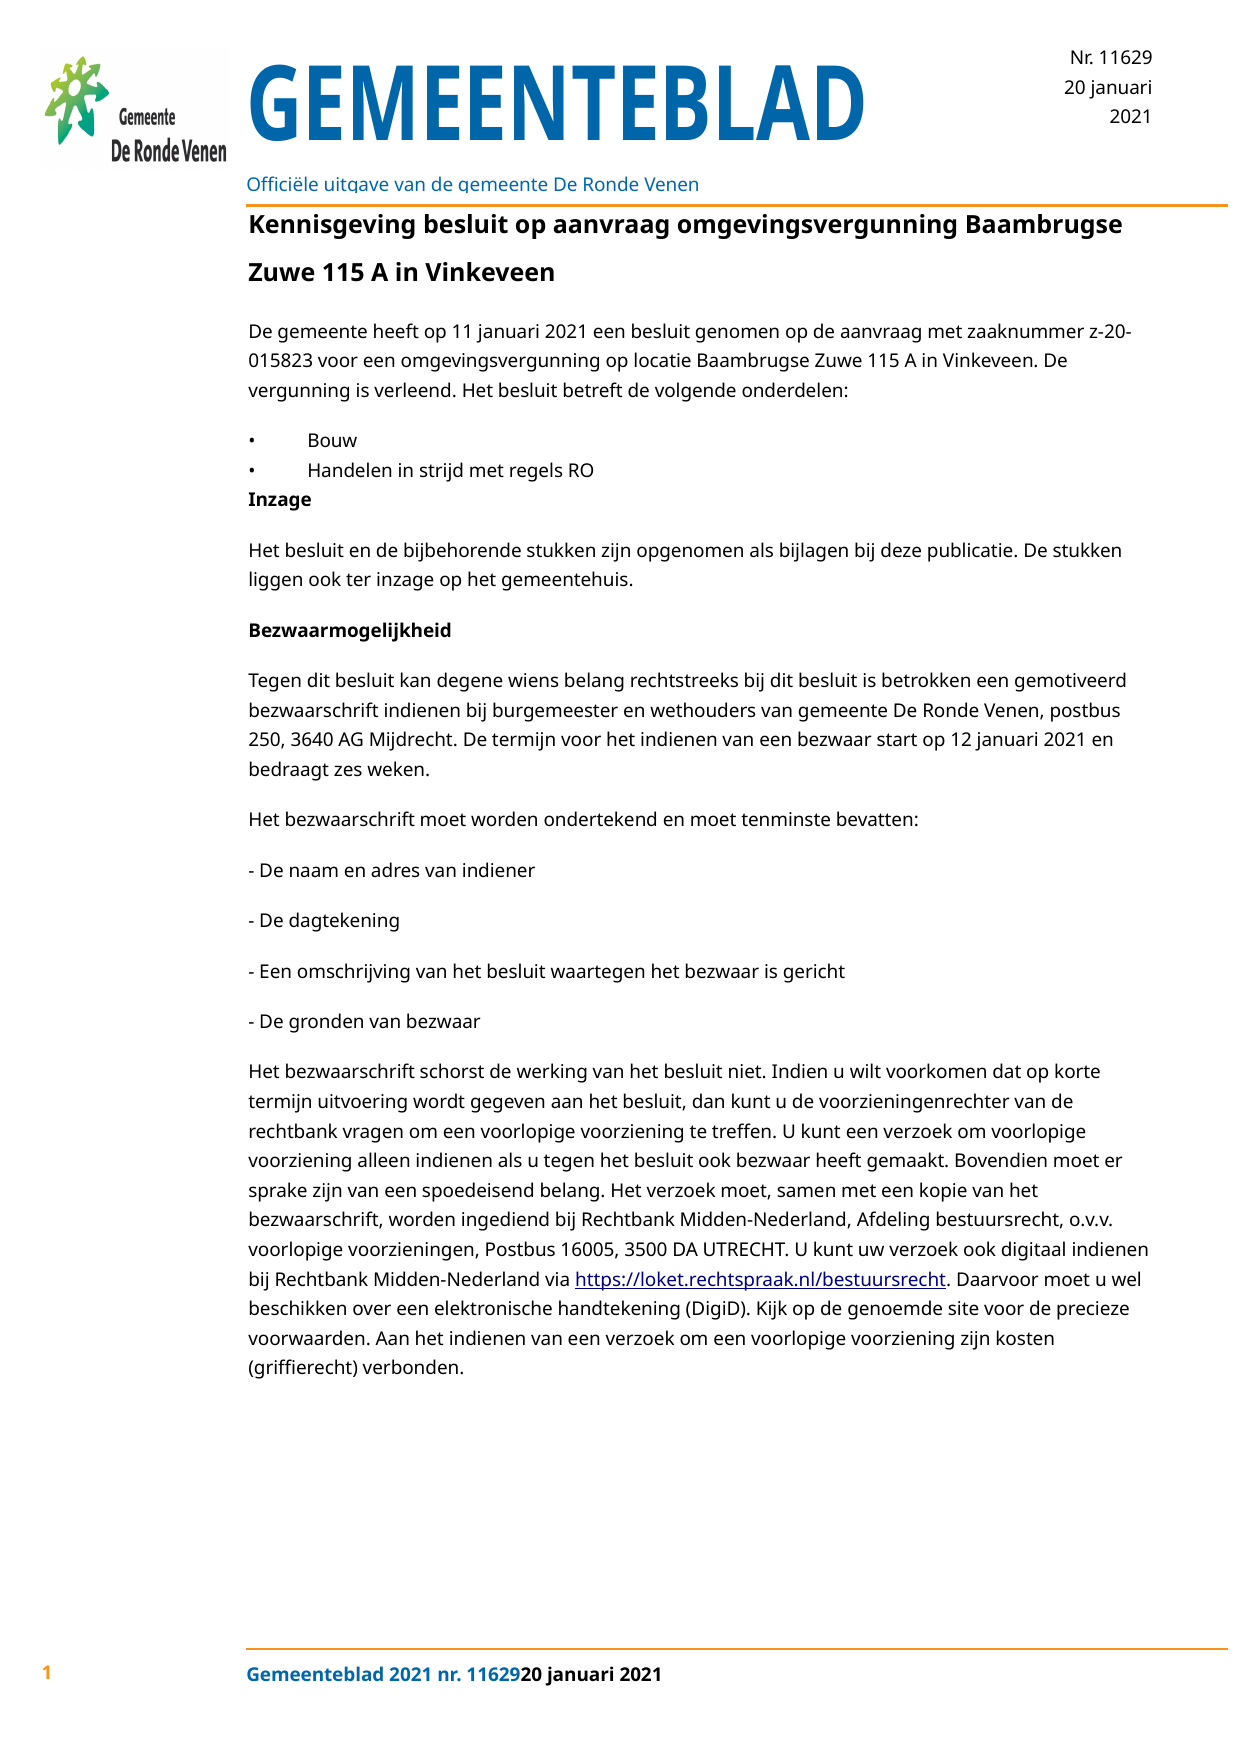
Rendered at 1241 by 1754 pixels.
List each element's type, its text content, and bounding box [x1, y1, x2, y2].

text Bezwaarmogelijkheid [248, 617, 1152, 643]
text De gemeente heeft op 11 januari 2021 een besluit genomen op de aanvraag met zaaknummer z-20-015823 voor een omgevingsvergunning op locatie Baambrugse Zuwe 115 A in Vinkeveen. De vergunning is verleend. Het besluit betreft de volgende onderdelen: [248, 318, 1152, 403]
list Bouw [248, 427, 1152, 453]
text - De gronden van bezwaar [248, 1008, 1152, 1034]
text Het bezwaarschrift moet worden ondertekend en moet tenminste bevatten: [248, 807, 1152, 832]
picture [41, 47, 231, 172]
list Handelen in strijd met regels RO [248, 457, 1152, 483]
text Het besluit en de bijbehorende stukken zijn opgenomen als bijlagen bij deze publicatie. De stukken liggen ook ter inzage op het gemeentehuis. [248, 537, 1152, 592]
text Tegen dit besluit kan degene wiens belang rechtstreeks bij dit besluit is betrokken een gemotiveerd bezwaarschrift indienen bij burgemeester en wethouders van gemeente De Ronde Venen, postbus 250, 3640 AG Mijdrecht. De termijn voor het indienen van een bezwaar start op 12 januari 2021 en bedraagt zes weken. [248, 667, 1152, 782]
text Kennisgeving besluit op aanvraag omgevingsvergunning Baambrugse Zuwe 115 A in Vinkeveen [248, 207, 1152, 288]
text Het bezwaarschrift schorst de werking van het besluit niet. Indien u wilt voorkomen dat op korte termijn uitvoering wordt gegeven aan het besluit, dan kunt u de voorzieningenrechter van de rechtbank vragen om een voorlopige voorziening te treffen. U kunt een verzoek om voorlopige voorziening alleen indienen als u tegen het besluit ook bezwaar heeft gemaakt. Bovendien moet er sprake zijn van een spoedeisend belang. Het verzoek moet, samen met een kopie van het bezwaarschrift, worden ingediend bij Rechtbank Midden-Nederland, Afdeling bestuursrecht, o.v.v. voorlopige voorzieningen, Postbus 16005, 3500 DA UTRECHT. U kunt uw verzoek ook digitaal indienen bij Rechtbank Midden-Nederland via https://loket.rechtspraak.nl/bestuursrecht. Daarvoor moet u wel beschikken over een elektronische handtekening (DigiD). Kijk op de genoemde site voor de precieze voorwaarden. Aan het indienen van een verzoek om een voorlopige voorziening zijn kosten (griffierecht) verbonden. [248, 1059, 1152, 1380]
text - Een omschrijving van het besluit waartegen het bezwaar is gericht [248, 958, 1152, 984]
text - De dagtekening [248, 907, 1152, 933]
text - De naam en adres van indiener [248, 857, 1152, 883]
text Inzage [248, 487, 1152, 512]
